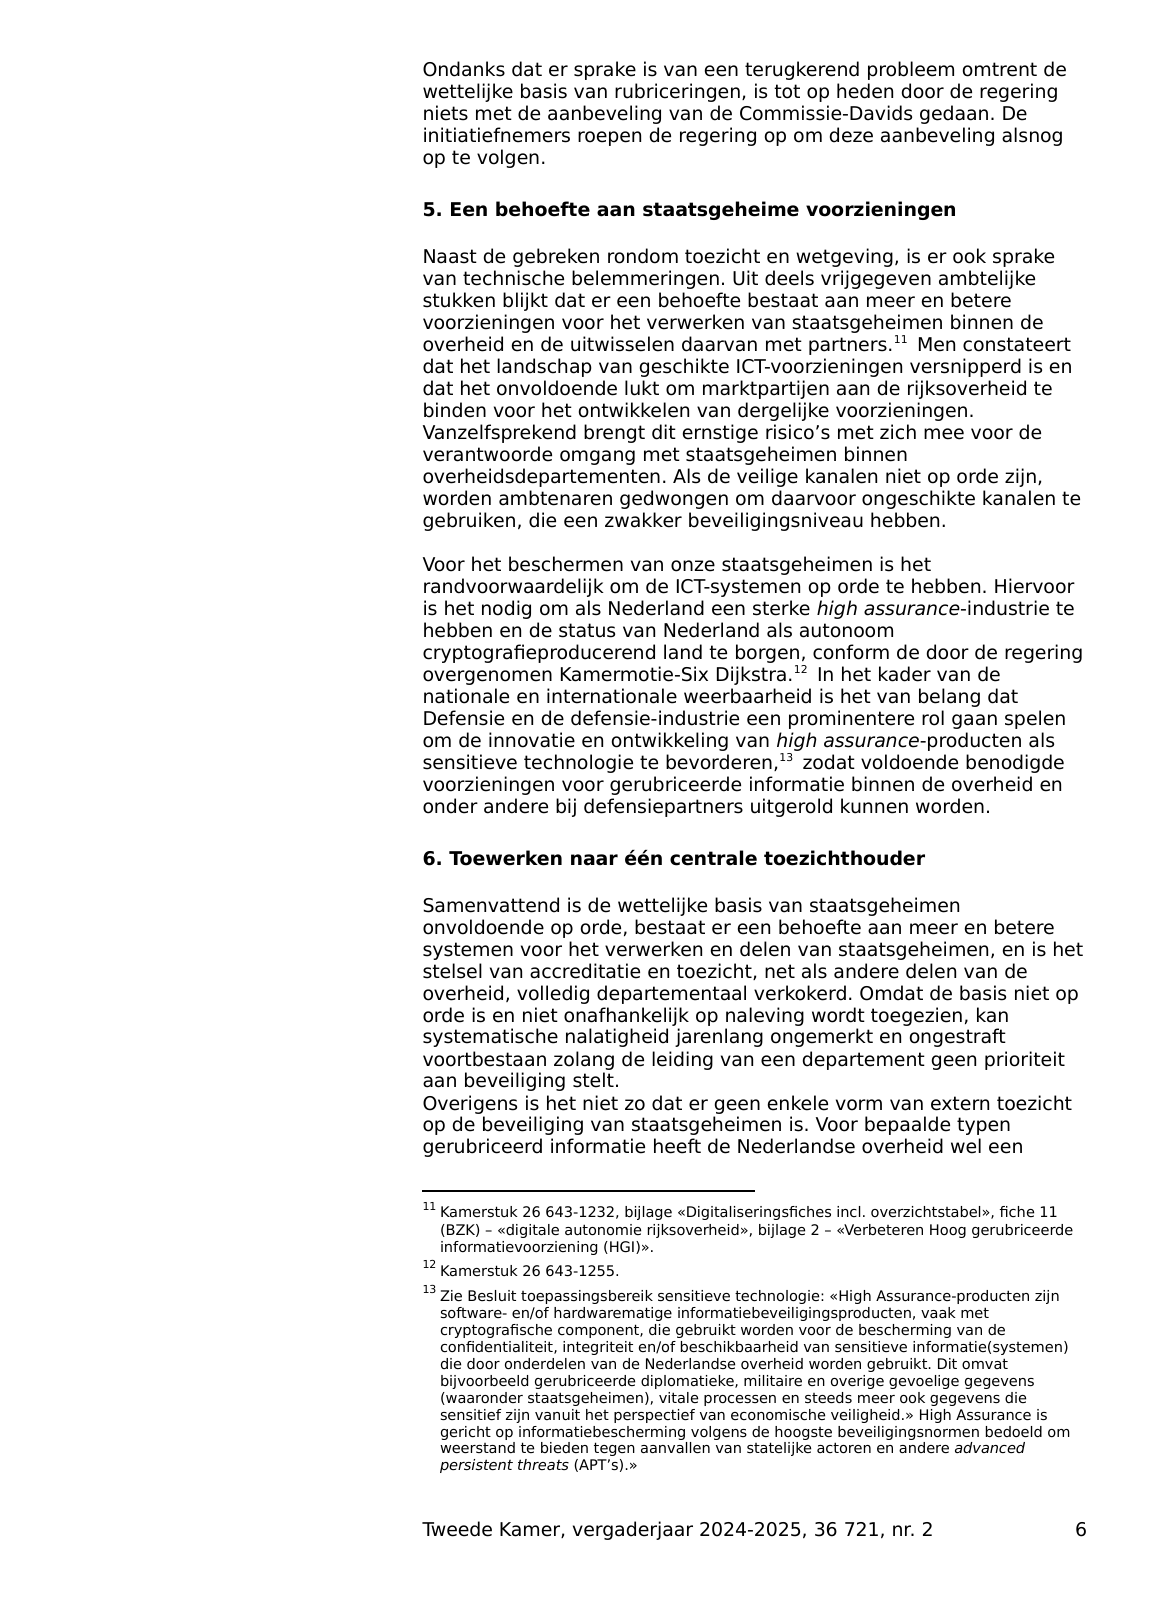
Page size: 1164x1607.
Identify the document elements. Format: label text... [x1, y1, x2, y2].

subtitle 6. Toewerken naar één centrale toezichthouder [422, 848, 1087, 869]
subtitle 5. Een behoefte aan staatsgeheime voorzieningen [422, 199, 1087, 221]
text Naast de gebreken rondom toezicht en wetgeving, is er ook sprake van technische belemmeringen. Uit deels vrijgegeven ambtelijke stukken blijkt dat er een behoefte bestaat aan meer en betere voorzieningen voor het verwerken van staatsgeheimen binnen de overheid en de uitwisselen daarvan met partners. Men constateert dat het landschap van geschikte ICT-voorzieningen versnipperd is en dat het onvoldoende lukt om marktpartijen aan de rijksoverheid te binden voor het ontwikkelen van dergelijke voorzieningen. Vanzelfsprekend brengt dit ernstige risico’s met zich mee voor de verantwoorde omgang met staatsgeheimen binnen overheidsdepartementen. Als de veilige kanalen niet op orde zijn, worden ambtenaren gedwongen om daarvoor ongeschikte kanalen te gebruiken, die een zwakker beveiligingsniveau hebben. [422, 246, 1087, 532]
text Voor het beschermen van onze staatsgeheimen is het randvoorwaardelijk om de ICT-systemen op orde te hebben. Hiervoor is het nodig om als Nederland een sterke high assurance-industrie te hebben en de status van Nederland als autonoom cryptografieproducerend land te borgen, conform de door de regering overgenomen Kamermotie-Six Dijkstra. In het kader van de nationale en internationale weerbaarheid is het van belang dat Defensie en de defensie-industrie een prominentere rol gaan spelen om de innovatie en ontwikkeling van high assurance-producten als sensitieve technologie te bevorderen, zodat voldoende benodigde voorzieningen voor gerubriceerde informatie binnen de overheid en onder andere bij defensiepartners uitgerold kunnen worden. [422, 554, 1087, 818]
text Samenvattend is de wettelijke basis van staatsgeheimen onvoldoende op orde, bestaat er een behoefte aan meer en betere systemen voor het verwerken en delen van staatsgeheimen, en is het stelsel van accreditatie en toezicht, net als andere delen van de overheid, volledig departementaal verkokerd. Omdat de basis niet op orde is en niet onafhankelijk op naleving wordt toegezien, kan systematische nalatigheid jarenlang ongemerkt en ongestraft voortbestaan zolang de leiding van een departement geen prioriteit aan beveiliging stelt. [422, 894, 1087, 1092]
text Zie Besluit toepassingsbereik sensitieve technologie: «High Assurance-producten zijn software- en/of hardwarematige informatiebeveiligingsproducten, vaak met cryptografische component, die gebruikt worden voor de bescherming van de confidentialiteit, integriteit en/of beschikbaarheid van sensitieve informatie(systemen) die door onderdelen van de Nederlandse overheid worden gebruikt. Dit omvat bijvoorbeeld gerubriceerde diplomatieke, militaire en overige gevoelige gegevens (waaronder staatsgeheimen), vitale processen en steeds meer ook gegevens die sensitief zijn vanuit het perspectief van economische veiligheid.» High Assurance is gericht op informatiebescherming volgens de hoogste beveiligingsnormen bedoeld om weerstand te bieden tegen aanvallen van statelijke actoren en andere advanced persistent threats (APT’s).» [422, 1283, 1087, 1474]
text Ondanks dat er sprake is van een terugkerend probleem omtrent de wettelijke basis van rubriceringen, is tot op heden door de regering niets met de aanbeveling van de Commissie-Davids gedaan. De initiatiefnemers roepen de regering op om deze aanbeveling alsnog op te volgen. [422, 59, 1087, 169]
text Kamerstuk 26 643-1255. [422, 1258, 1087, 1281]
text Overigens is het niet zo dat er geen enkele vorm van extern toezicht op de beveiliging van staatsgeheimen is. Voor bepaalde typen gerubriceerd informatie heeft de Nederlandse overheid wel een [422, 1092, 1087, 1158]
text Kamerstuk 26 643-1232, bijlage «Digitaliseringsfiches incl. overzichtstabel», fiche 11 (BZK) – «digitale autonomie rijksoverheid», bijlage 2 – «Verbeteren Hoog gerubriceerde informatievoorziening (HGI)». [422, 1200, 1087, 1256]
